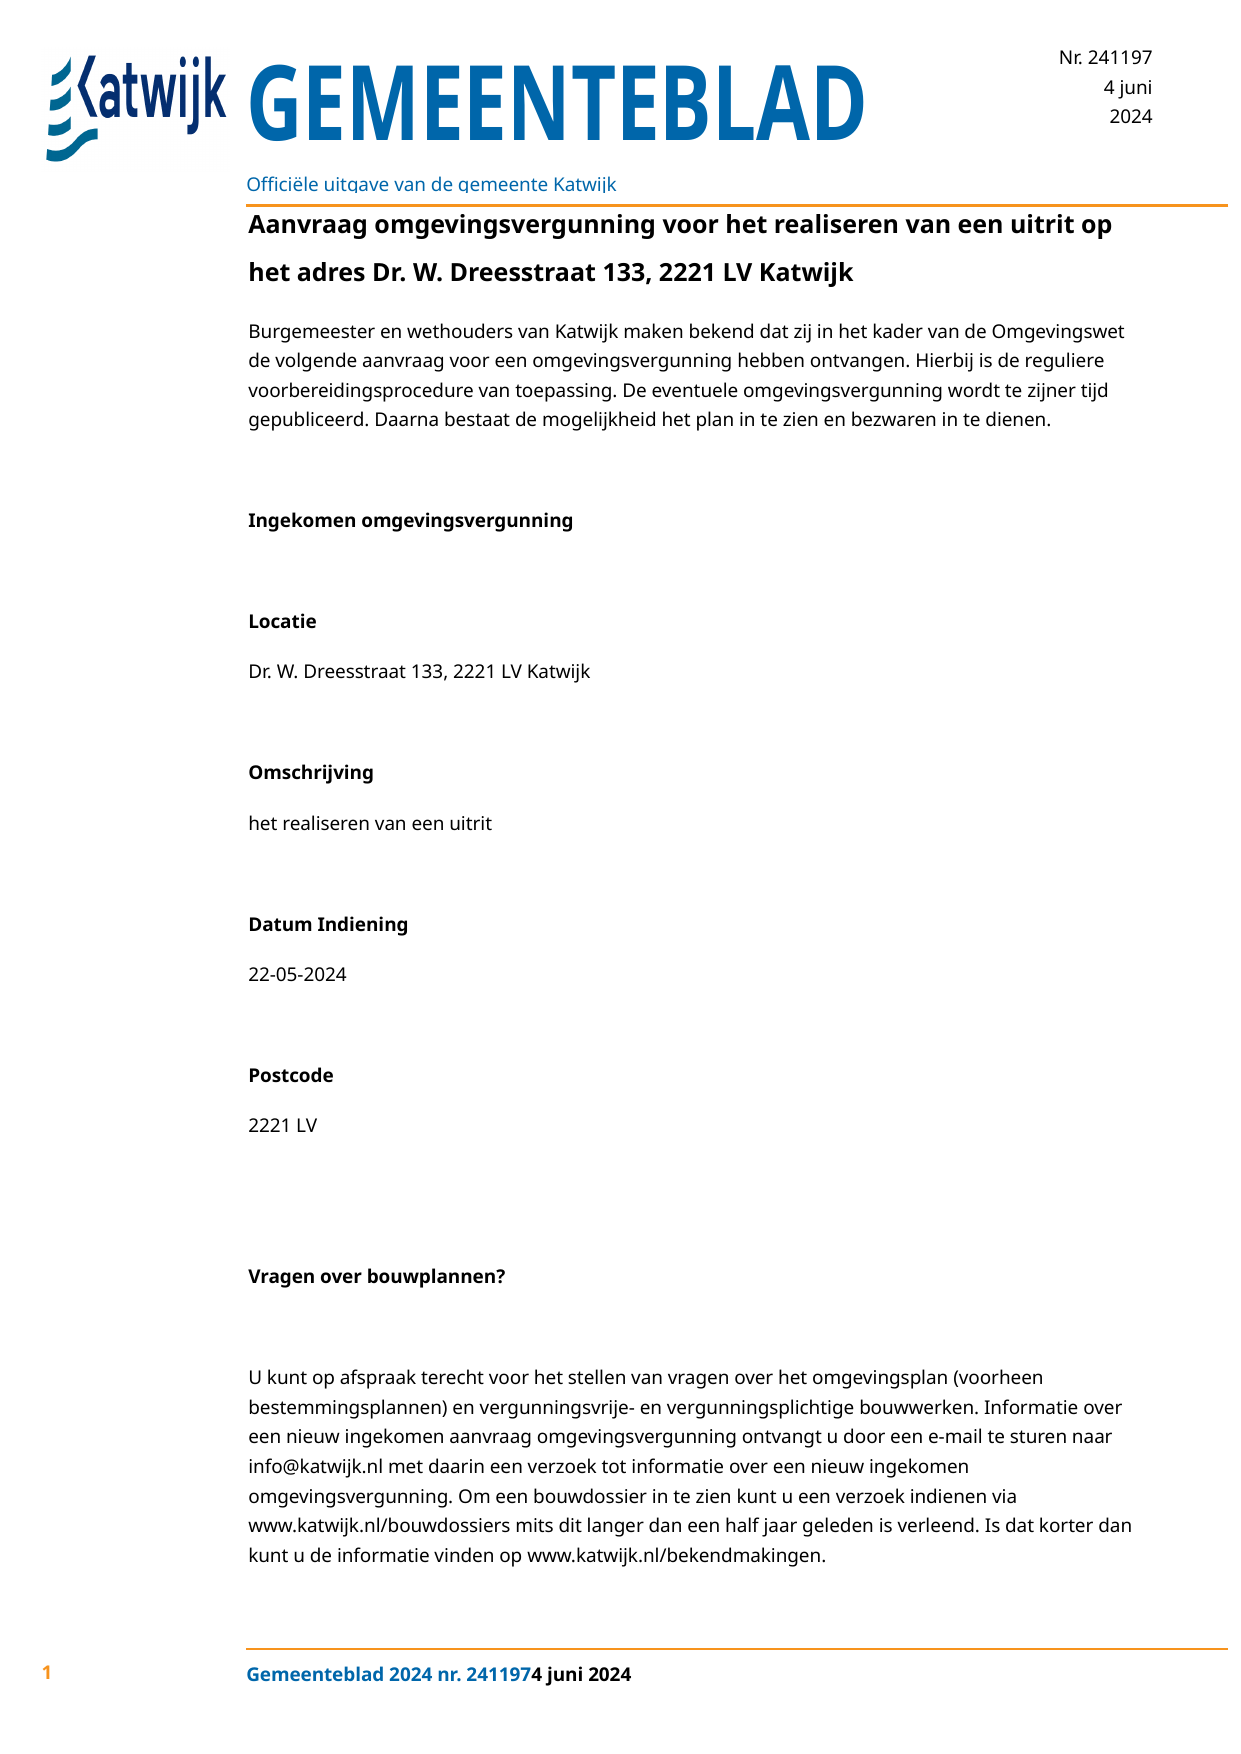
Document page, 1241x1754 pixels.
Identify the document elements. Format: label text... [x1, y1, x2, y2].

text Burgemeester en wethouders van Katwijk maken bekend dat zij in het kader van de Omgevingswet de volgende aanvraag voor een omgevingsvergunning hebben ontvangen. Hierbij is de reguliere voorbereidingsprocedure van toepassing. De eventuele omgevingsvergunning wordt te zijner tijd gepubliceerd. Daarna bestaat de mogelijkheid het plan in te zien en bezwaren in te dienen. [248, 318, 1152, 432]
text Postcode [248, 1062, 1152, 1088]
text Vragen over bouwplannen? [248, 1264, 1152, 1289]
text 22-05-2024 [248, 961, 1152, 987]
text Aanvraag omgevingsvergunning voor het realiseren van een uitrit op het adres Dr. W. Dreesstraat 133, 2221 LV Katwijk [248, 207, 1152, 288]
text Datum Indiening [248, 911, 1152, 937]
text Dr. W. Dreesstraat 133, 2221 LV Katwijk [248, 659, 1152, 684]
text 2221 LV [248, 1112, 1152, 1138]
text U kunt op afspraak terecht voor het stellen van vragen over het omgevingsplan (voorheen bestemmingsplannen) en vergunningsvrije- en vergunningsplichtige bouwwerken. Informatie over een nieuw ingekomen aanvraag omgevingsvergunning ontvangt u door een e-mail te sturen naar info@katwijk.nl met daarin een verzoek tot informatie over een nieuw ingekomen omgevingsvergunning. Om een bouwdossier in te zien kunt u een verzoek indienen via www.katwijk.nl/bouwdossiers mits dit langer dan een half jaar geleden is verleend. Is dat korter dan kunt u de informatie vinden op www.katwijk.nl/bekendmakingen. [248, 1364, 1152, 1568]
text Ingekomen omgevingsvergunning [248, 507, 1152, 533]
text Locatie [248, 608, 1152, 634]
text Omschrijving [248, 759, 1152, 785]
text het realiseren van een uitrit [248, 810, 1152, 836]
picture [41, 47, 231, 172]
